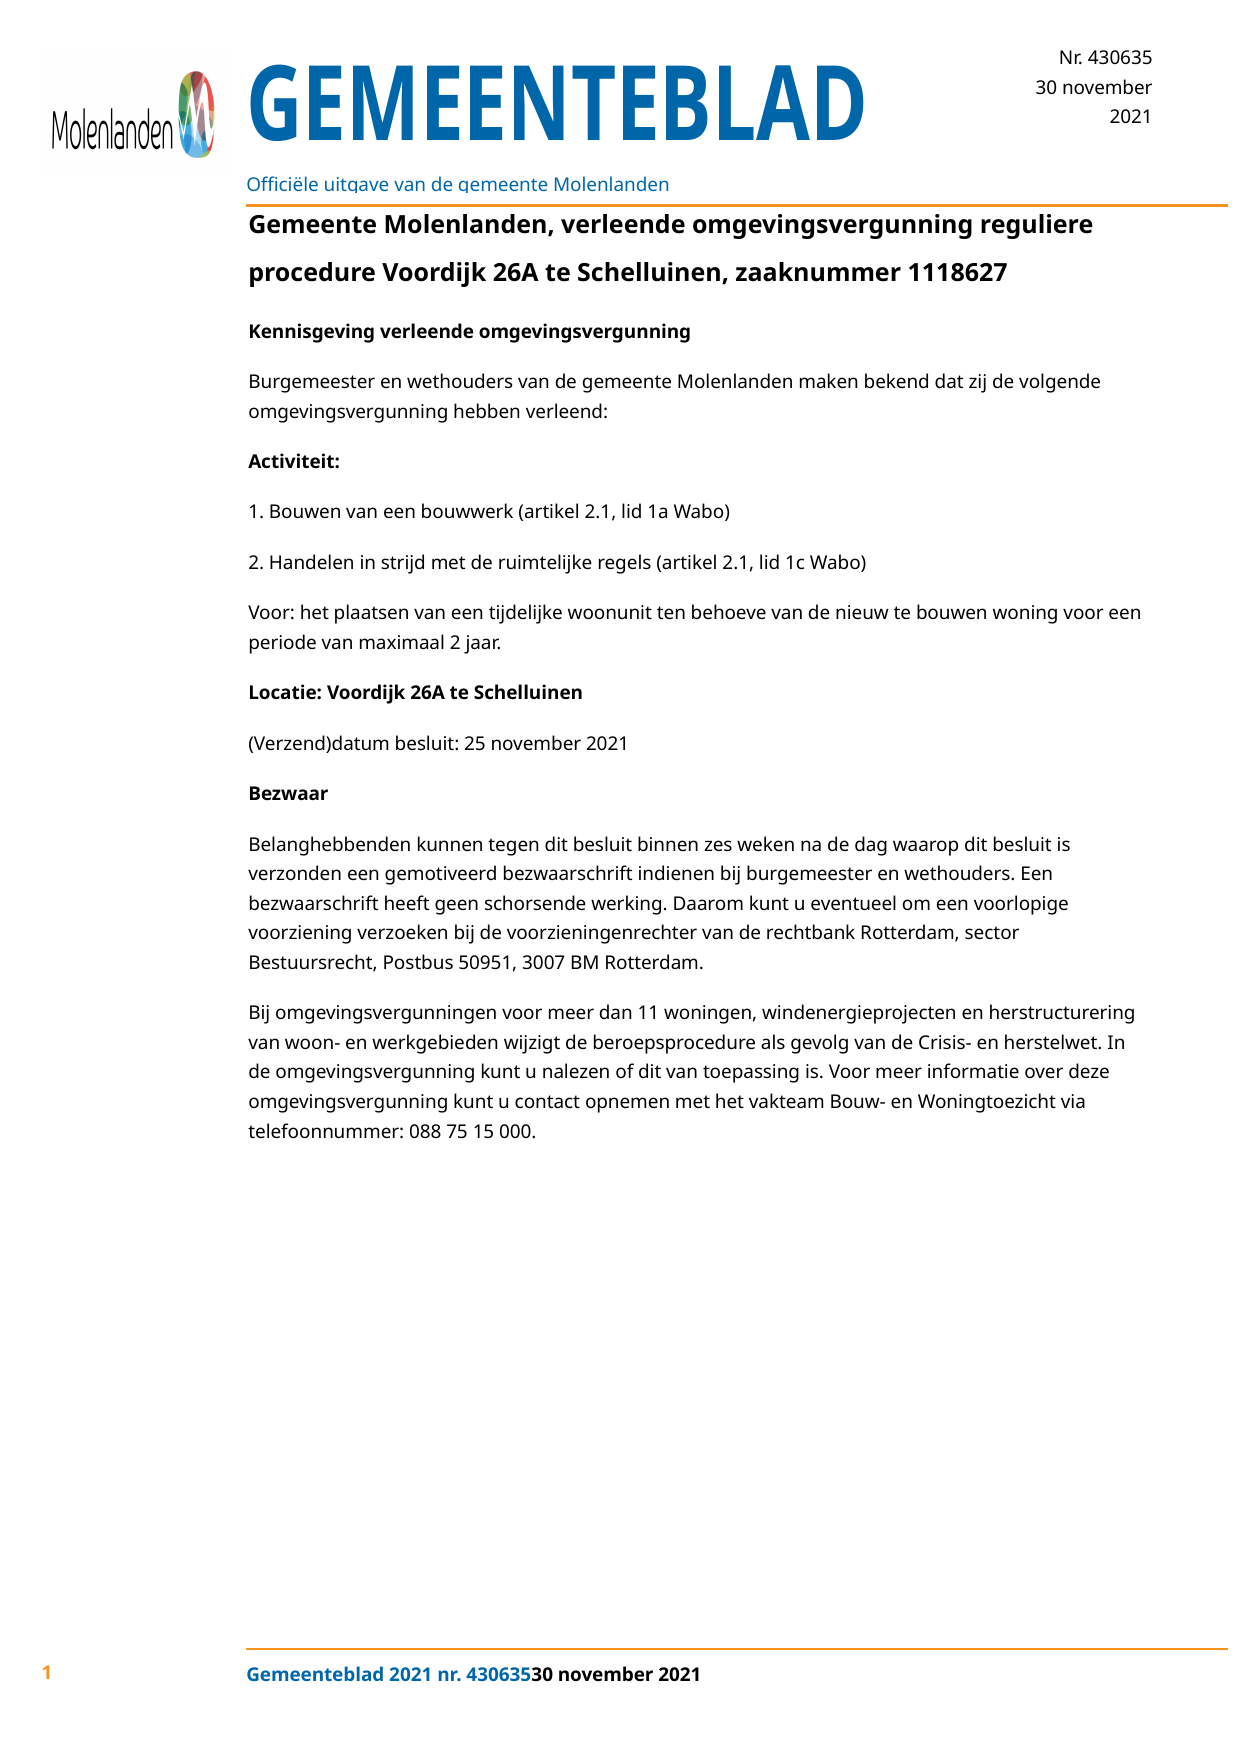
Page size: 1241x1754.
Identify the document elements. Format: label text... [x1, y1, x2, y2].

text 1. Bouwen van een bouwwerk (artikel 2.1, lid 1a Wabo) [248, 499, 1152, 524]
text (Verzend)datum besluit: 25 november 2021 [248, 730, 1152, 756]
text Activiteit: [248, 448, 1152, 474]
text Bij omgevingsvergunningen voor meer dan 11 woningen, windenergieprojecten en herstructurering van woon- en werkgebieden wijzigt de beroepsprocedure als gevolg van de Crisis- en herstelwet. In de omgevingsvergunning kunt u nalezen of dit van toepassing is. Voor meer informatie over deze omgevingsvergunning kunt u contact opnemen met het vakteam Bouw- en Woningtoezicht via telefoonnummer: 088 75 15 000. [248, 999, 1152, 1144]
text Bezwaar [248, 780, 1152, 806]
text Gemeente Molenlanden, verleende omgevingsvergunning reguliere procedure Voordijk 26A te Schelluinen, zaaknummer 1118627 [248, 207, 1152, 288]
picture [41, 47, 231, 172]
text 2. Handelen in strijd met de ruimtelijke regels (artikel 2.1, lid 1c Wabo) [248, 549, 1152, 575]
text Burgemeester en wethouders van de gemeente Molenlanden maken bekend dat zij de volgende omgevingsvergunning hebben verleend: [248, 368, 1152, 424]
text Locatie: Voordijk 26A te Schelluinen [248, 679, 1152, 705]
text Belanghebbenden kunnen tegen dit besluit binnen zes weken na de dag waarop dit besluit is verzonden een gemotiveerd bezwaarschrift indienen bij burgemeester en wethouders. Een bezwaarschrift heeft geen schorsende werking. Daarom kunt u eventueel om een voorlopige voorziening verzoeken bij de voorzieningenrechter van de rechtbank Rotterdam, sector Bestuursrecht, Postbus 50951, 3007 BM Rotterdam. [248, 831, 1152, 975]
text Voor: het plaatsen van een tijdelijke woonunit ten behoeve van de nieuw te bouwen woning voor een periode van maximaal 2 jaar. [248, 599, 1152, 655]
text Kennisgeving verleende omgevingsvergunning [248, 318, 1152, 344]
